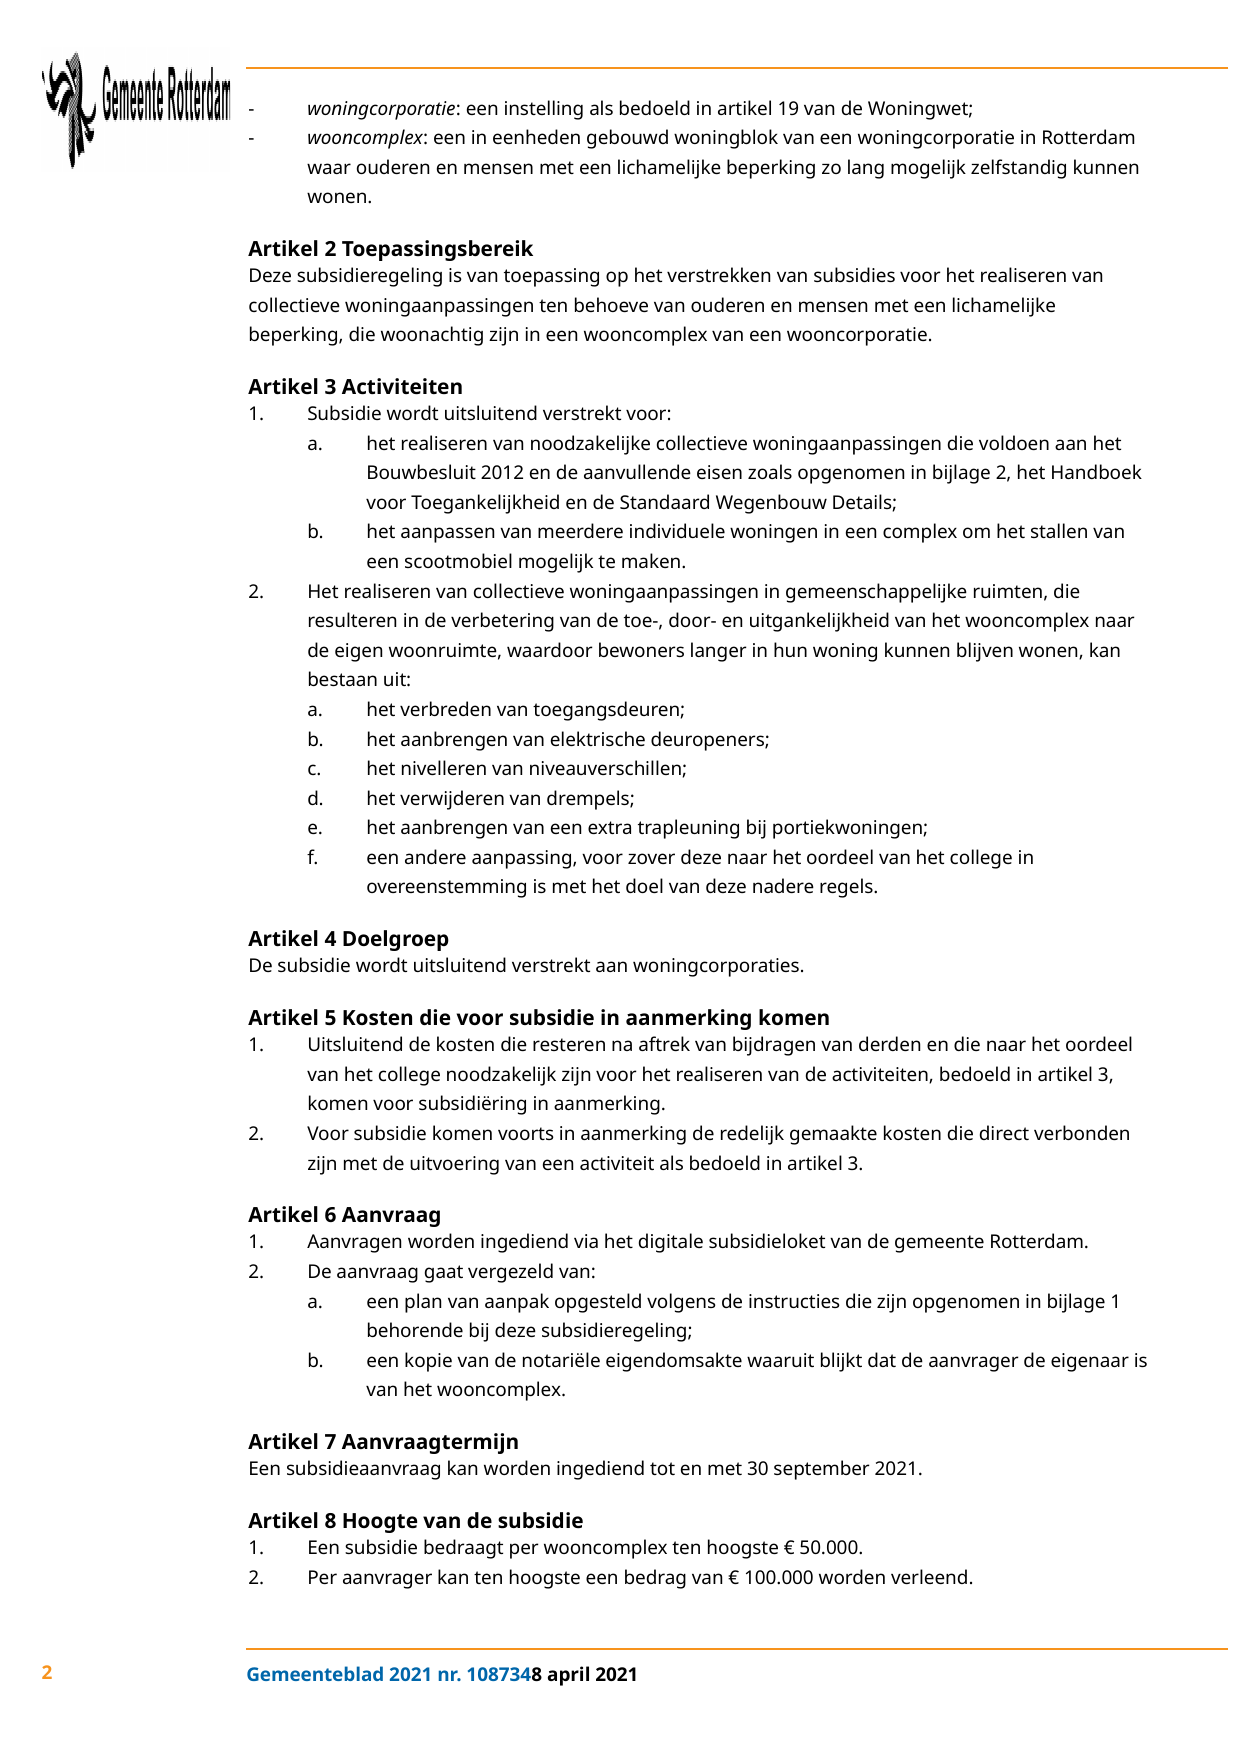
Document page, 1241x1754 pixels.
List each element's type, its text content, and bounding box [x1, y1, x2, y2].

text Een subsidieaanvraag kan worden ingediend tot en met 30 september 2021. [248, 1455, 1152, 1481]
list het verbreden van toegangsdeuren; [307, 696, 1152, 722]
text Deze subsidieregeling is van toepassing op het verstrekken van subsidies voor het realiseren van collectieve woningaanpassingen ten behoeve van ouderen en mensen met een lichamelijke beperking, die woonachtig zijn in een wooncomplex van een wooncorporatie. [248, 262, 1152, 347]
text Artikel 5 Kosten die voor subsidie in aanmerking komen [248, 1003, 1152, 1031]
list Per aanvrager kan ten hoogste een bedrag van € 100.000 worden verleend. [248, 1564, 1152, 1589]
list het verwijderen van drempels; [307, 785, 1152, 811]
list Voor subsidie komen voorts in aanmerking de redelijk gemaakte kosten die direct verbonden zijn met de uitvoering van een activiteit als bedoeld in artikel 3. [248, 1120, 1152, 1176]
text Artikel 8 Hoogte van de subsidie [248, 1506, 1152, 1534]
text Artikel 6 Aanvraag [248, 1200, 1152, 1229]
list Uitsluitend de kosten die resteren na aftrek van bijdragen van derden en die naar het oordeel van het college noodzakelijk zijn voor het realiseren van de activiteiten, bedoeld in artikel 3, komen voor subsidiëring in aanmerking. [248, 1031, 1152, 1116]
list Aanvragen worden ingediend via het digitale subsidieloket van de gemeente Rotterdam. [248, 1229, 1152, 1254]
text Artikel 2 Toepassingsbereik [248, 234, 1152, 262]
list het aanbrengen van elektrische deuropeners; [307, 726, 1152, 752]
list Een subsidie bedraagt per wooncomplex ten hoogste € 50.000. [248, 1534, 1152, 1560]
list Subsidie wordt uitsluitend verstrekt voor: [248, 400, 1152, 426]
list Het realiseren van collectieve woningaanpassingen in gemeenschappelijke ruimten, die resulteren in de verbetering van de toe-, door- en uitgankelijkheid van het wooncomplex naar de eigen woonruimte, waardoor bewoners langer in hun woning kunnen blijven wonen, kan bestaan uit: [248, 578, 1152, 692]
picture [41, 47, 231, 172]
list het realiseren van noodzakelijke collectieve woningaanpassingen die voldoen aan het Bouwbesluit 2012 en de aanvullende eisen zoals opgenomen in bijlage 2, het Handboek voor Toegankelijkheid en de Standaard Wegenbouw Details; [307, 430, 1152, 515]
list een andere aanpassing, voor zover deze naar het oordeel van het college in overeenstemming is met het doel van deze nadere regels. [307, 844, 1152, 899]
text De subsidie wordt uitsluitend verstrekt aan woningcorporaties. [248, 953, 1152, 978]
list wooncomplex: een in eenheden gebouwd woningblok van een woningcorporatie in Rotterdam waar ouderen en mensen met een lichamelijke beperking zo lang mogelijk zelfstandig kunnen wonen. [248, 124, 1152, 209]
list De aanvraag gaat vergezeld van: [248, 1258, 1152, 1284]
text Artikel 4 Doelgroep [248, 924, 1152, 953]
list een kopie van de notariële eigendomsakte waaruit blijkt dat de aanvrager de eigenaar is van het wooncomplex. [307, 1347, 1152, 1402]
list het nivelleren van niveauverschillen; [307, 755, 1152, 781]
text Artikel 3 Activiteiten [248, 372, 1152, 400]
text Artikel 7 Aanvraagtermijn [248, 1427, 1152, 1455]
list woningcorporatie: een instelling als bedoeld in artikel 19 van de Woningwet; [248, 95, 1152, 121]
list het aanpassen van meerdere individuele woningen in een complex om het stallen van een scootmobiel mogelijk te maken. [307, 519, 1152, 574]
list een plan van aanpak opgesteld volgens de instructies die zijn opgenomen in bijlage 1 behorende bij deze subsidieregeling; [307, 1288, 1152, 1343]
list het aanbrengen van een extra trapleuning bij portiekwoningen; [307, 814, 1152, 840]
